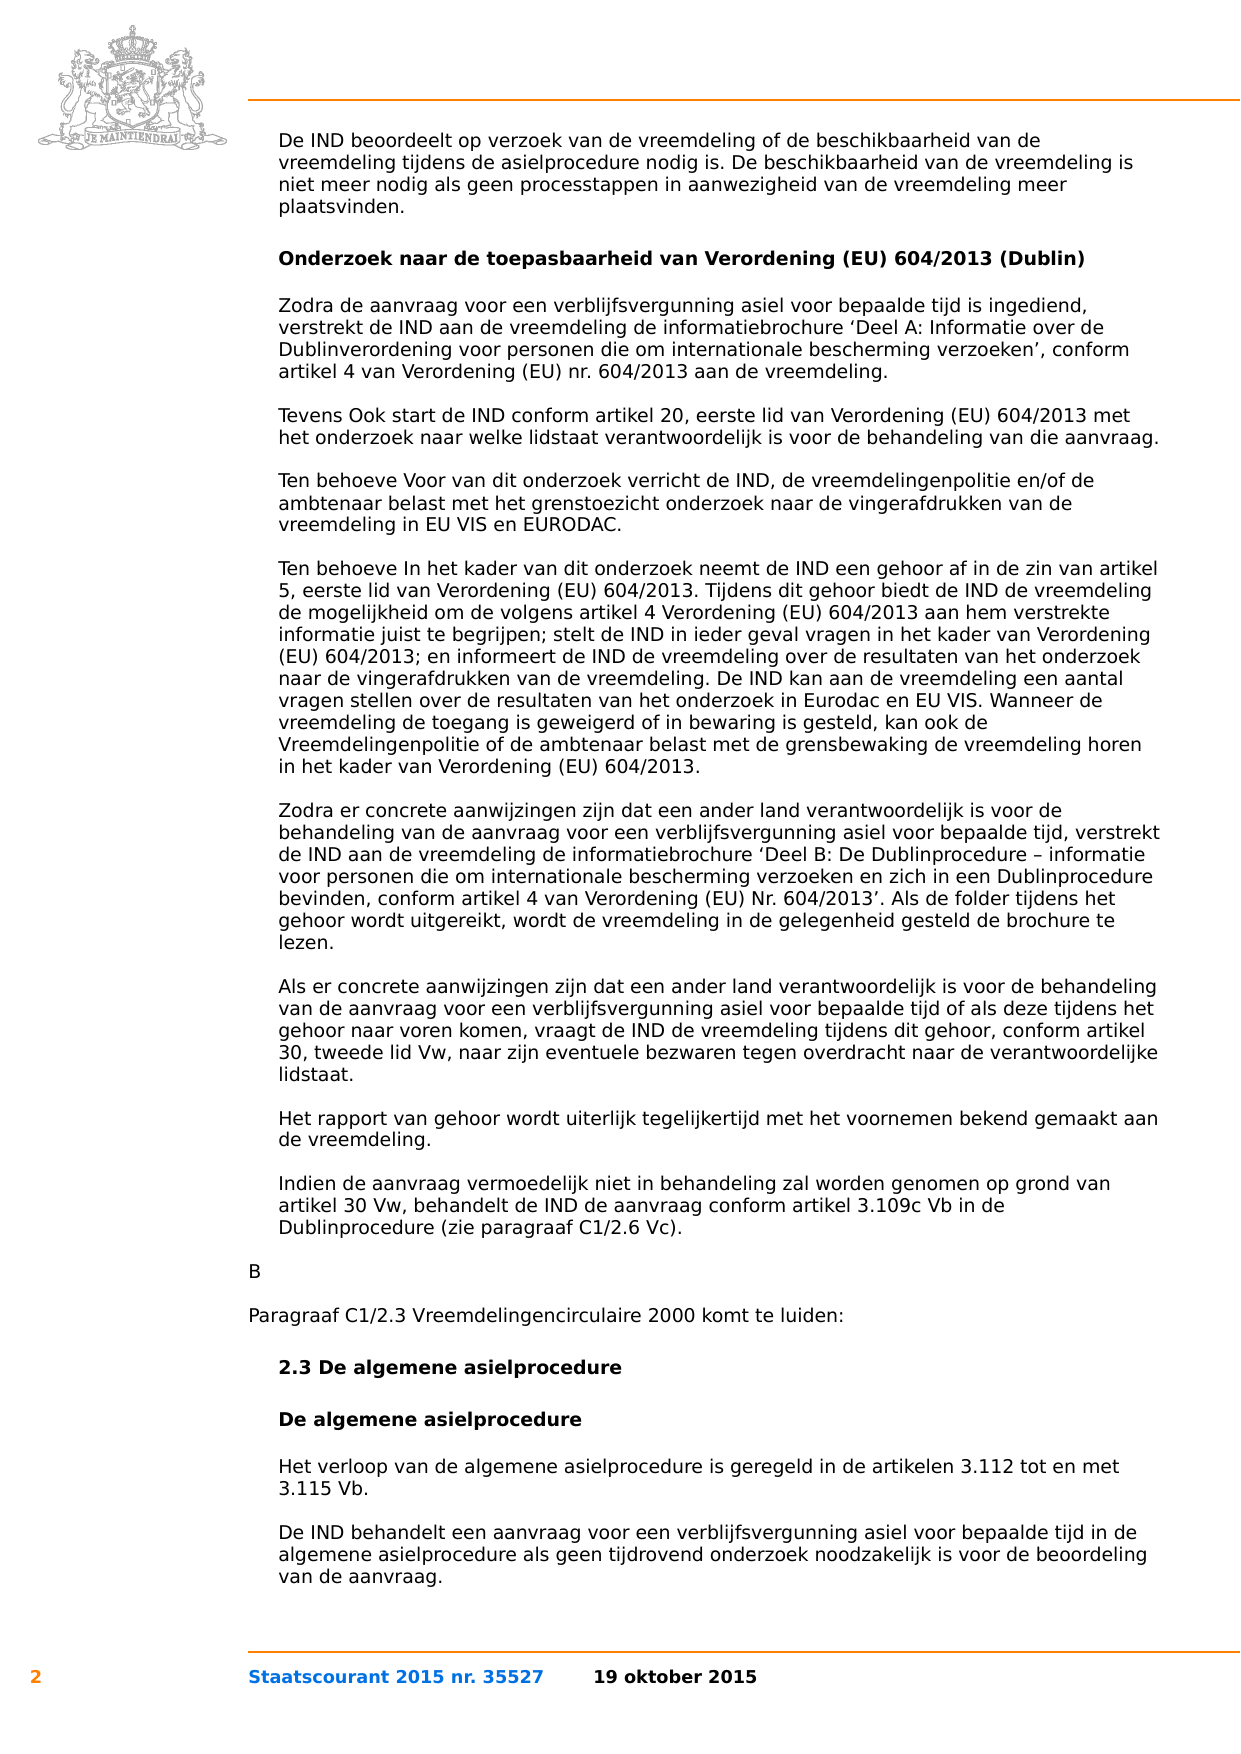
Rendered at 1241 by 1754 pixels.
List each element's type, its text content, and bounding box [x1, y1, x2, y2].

text Het verloop van de algemene asielprocedure is geregeld in de artikelen 3.112 tot en met 3.115 Vb. [278, 1456, 1163, 1500]
subtitle Onderzoek naar de toepasbaarheid van Verordening (EU) 604/2013 (Dublin) [278, 248, 1163, 270]
text B [248, 1261, 1163, 1283]
text Het rapport van gehoor wordt uiterlijk tegelijkertijd met het voornemen bekend gemaakt aan de vreemdeling. [278, 1107, 1163, 1151]
text Als er concrete aanwijzingen zijn dat een ander land verantwoordelijk is voor de behandeling van de aanvraag voor een verblijfsvergunning asiel voor bepaalde tijd of als deze tijdens het gehoor naar voren komen, vraagt de IND de vreemdeling tijdens dit gehoor, conform artikel 30, tweede lid Vw, naar zijn eventuele bezwaren tegen overdracht naar de verantwoordelijke lidstaat. [278, 976, 1163, 1086]
text De IND behandelt een aanvraag voor een verblijfsvergunning asiel voor bepaalde tijd in de algemene asielprocedure als geen tijdrovend onderzoek noodzakelijk is voor de beoordeling van de aanvraag. [278, 1522, 1163, 1588]
text Zodra er concrete aanwijzingen zijn dat een ander land verantwoordelijk is voor de behandeling van de aanvraag voor een verblijfsvergunning asiel voor bepaalde tijd, verstrekt de IND aan de vreemdeling de informatiebrochure ‘Deel B: De Dublinprocedure – informatie voor personen die om internationale bescherming verzoeken en zich in een Dublinprocedure bevinden, conform artikel 4 van Verordening (EU) Nr. 604/2013’. Als de folder tijdens het gehoor wordt uitgereikt, wordt de vreemdeling in de gelegenheid gesteld de brochure te lezen. [278, 800, 1163, 954]
subtitle De algemene asielprocedure [278, 1409, 1163, 1431]
text Zodra de aanvraag voor een verblijfsvergunning asiel voor bepaalde tijd is ingediend, verstrekt de IND aan de vreemdeling de informatiebrochure ‘Deel A: Informatie over de Dublinverordening voor personen die om internationale bescherming verzoeken’, conform artikel 4 van Verordening (EU) nr. 604/2013 aan de vreemdeling. [278, 295, 1163, 383]
text Paragraaf C1/2.3 Vreemdelingencirculaire 2000 komt te luiden: [248, 1305, 1163, 1327]
text Ten behoeve In het kader van dit onderzoek neemt de IND een gehoor af in de zin van artikel 5, eerste lid van Verordening (EU) 604/2013. Tijdens dit gehoor biedt de IND de vreemdeling de mogelijkheid om de volgens artikel 4 Verordening (EU) 604/2013 aan hem verstrekte informatie juist te begrijpen; stelt de IND in ieder geval vragen in het kader van Verordening (EU) 604/2013; en informeert de IND de vreemdeling over de resultaten van het onderzoek naar de vingerafdrukken van de vreemdeling. De IND kan aan de vreemdeling een aantal vragen stellen over de resultaten van het onderzoek in Eurodac en EU VIS. Wanneer de vreemdeling de toegang is geweigerd of in bewaring is gesteld, kan ook de Vreemdelingenpolitie of de ambtenaar belast met de grensbewaking de vreemdeling horen in het kader van Verordening (EU) 604/2013. [278, 558, 1163, 778]
text De IND beoordeelt op verzoek van de vreemdeling of de beschikbaarheid van de vreemdeling tijdens de asielprocedure nodig is. De beschikbaarheid van de vreemdeling is niet meer nodig als geen processtappen in aanwezigheid van de vreemdeling meer plaatsvinden. [278, 130, 1163, 218]
text Ten behoeve Voor van dit onderzoek verricht de IND, de vreemdelingenpolitie en/of de ambtenaar belast met het grenstoezicht onderzoek naar de vingerafdrukken van de vreemdeling in EU VIS en EURODAC. [278, 470, 1163, 536]
subtitle 2.3 De algemene asielprocedure [278, 1357, 1163, 1379]
text Indien de aanvraag vermoedelijk niet in behandeling zal worden genomen op grond van artikel 30 Vw, behandelt de IND de aanvraag conform artikel 3.109c Vb in de Dublinprocedure (zie paragraaf C1/2.6 Vc). [278, 1173, 1163, 1239]
picture [38, 25, 227, 150]
text Tevens Ook start de IND conform artikel 20, eerste lid van Verordening (EU) 604/2013 met het onderzoek naar welke lidstaat verantwoordelijk is voor de behandeling van die aanvraag. [278, 404, 1163, 448]
